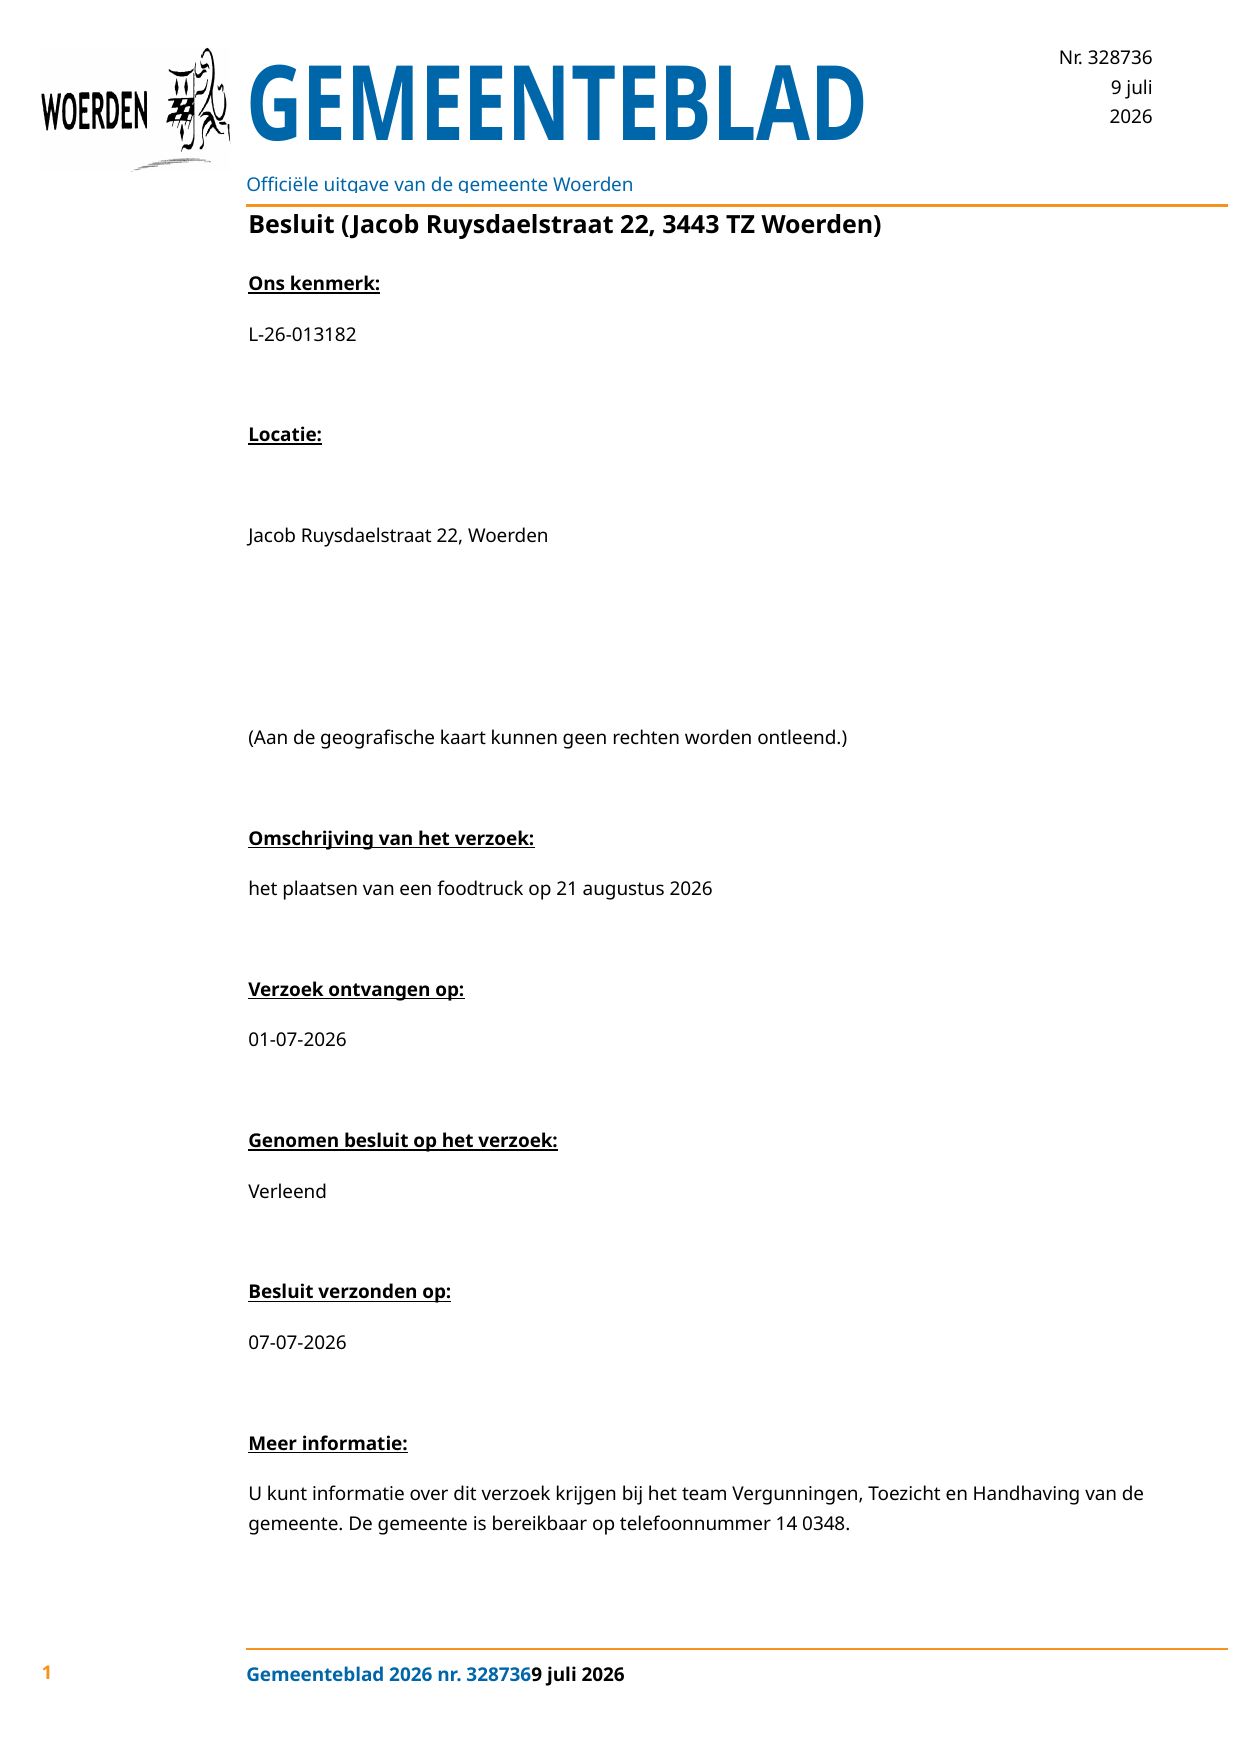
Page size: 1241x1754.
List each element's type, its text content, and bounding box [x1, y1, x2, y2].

text Besluit verzonden op: [248, 1279, 1152, 1304]
text 07-07-2026 [248, 1329, 1152, 1355]
text Ons kenmerk: [248, 270, 1152, 296]
picture [41, 47, 231, 172]
text 01-07-2026 [248, 1027, 1152, 1052]
text U kunt informatie over dit verzoek krijgen bij het team Vergunningen, Toezicht en Handhaving van de gemeente. De gemeente is bereikbaar op telefoonnummer 14 0348. [248, 1480, 1152, 1536]
text Verzoek ontvangen op: [248, 976, 1152, 1002]
text (Aan de geografische kaart kunnen geen rechten worden ontleend.) [248, 724, 1152, 750]
text L-26-013182 [248, 321, 1152, 346]
text Besluit (Jacob Ruysdaelstraat 22, 3443 TZ Woerden) [248, 207, 1152, 241]
text Jacob Ruysdaelstraat 22, Woerden [248, 522, 1152, 548]
text het plaatsen van een foodtruck op 21 augustus 2026 [248, 875, 1152, 901]
text Verleend [248, 1178, 1152, 1203]
text Omschrijving van het verzoek: [248, 825, 1152, 851]
text Locatie: [248, 422, 1152, 447]
text Meer informatie: [248, 1430, 1152, 1456]
text Genomen besluit op het verzoek: [248, 1127, 1152, 1153]
